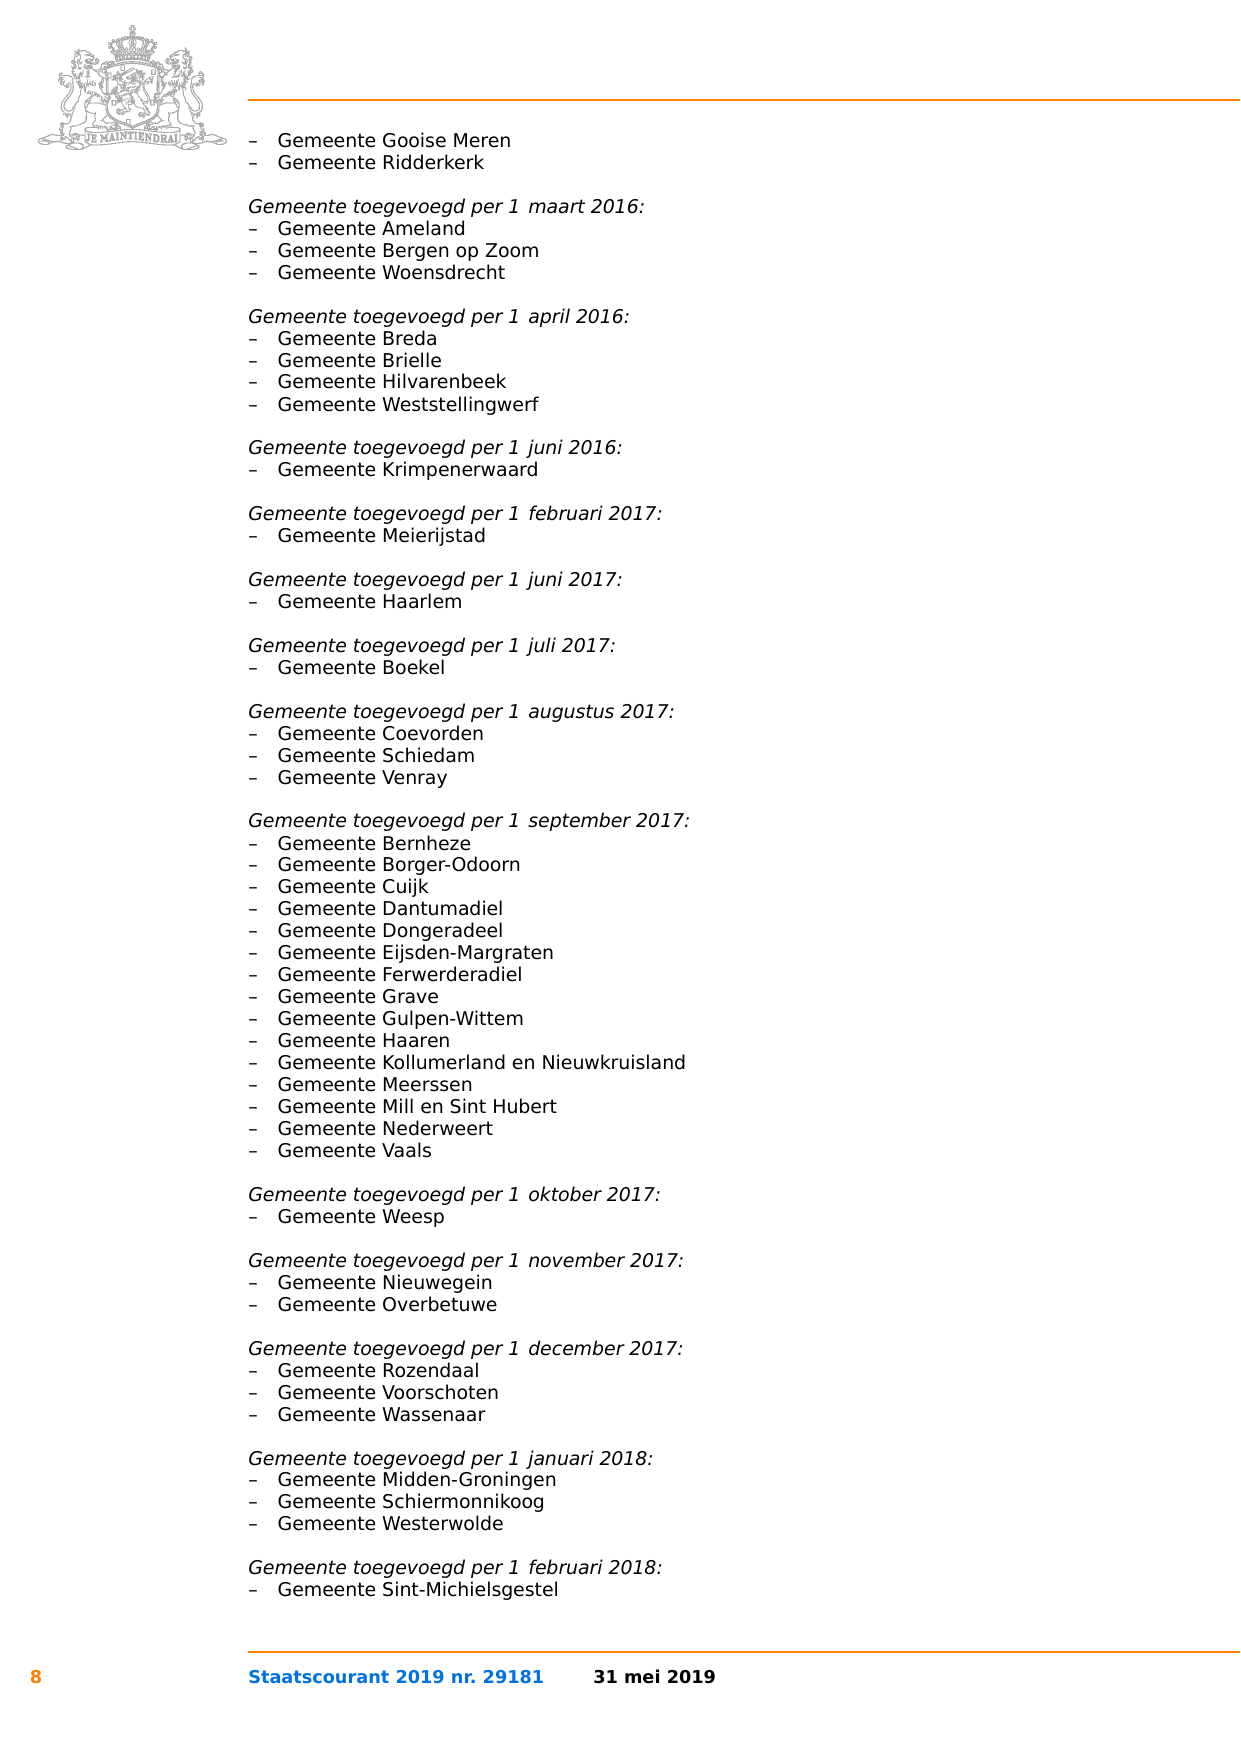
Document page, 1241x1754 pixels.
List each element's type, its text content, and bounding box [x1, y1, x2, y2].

text – Gemeente Gooise Meren [248, 130, 1163, 152]
text – Gemeente Wassenaar [248, 1403, 1163, 1426]
text – Gemeente Meerssen [248, 1074, 1163, 1096]
text – Gemeente Ameland [248, 218, 1163, 240]
text – Gemeente Voorschoten [248, 1382, 1163, 1403]
text Gemeente toegevoegd per 1 juni 2017: [248, 569, 1163, 591]
text – Gemeente Eijsden-Margraten [248, 942, 1163, 964]
text – Gemeente Hilvarenbeek [248, 371, 1163, 393]
text Gemeente toegevoegd per 1 februari 2018: [248, 1557, 1163, 1579]
text Gemeente toegevoegd per 1 juni 2016: [248, 437, 1163, 459]
text – Gemeente Breda [248, 327, 1163, 349]
text – Gemeente Ridderkerk [248, 152, 1163, 174]
text – Gemeente Gulpen-Wittem [248, 1008, 1163, 1030]
text – Gemeente Kollumerland en Nieuwkruisland [248, 1052, 1163, 1074]
text – Gemeente Mill en Sint Hubert [248, 1096, 1163, 1118]
text – Gemeente Sint-Michielsgestel [248, 1579, 1163, 1601]
text – Gemeente Borger-Odoorn [248, 854, 1163, 876]
text – Gemeente Grave [248, 986, 1163, 1008]
text – Gemeente Rozendaal [248, 1359, 1163, 1382]
text – Gemeente Nederweert [248, 1118, 1163, 1140]
text – Gemeente Dantumadiel [248, 898, 1163, 920]
text Gemeente toegevoegd per 1 april 2016: [248, 306, 1163, 327]
text – Gemeente Meierijstad [248, 525, 1163, 547]
text Gemeente toegevoegd per 1 november 2017: [248, 1250, 1163, 1272]
text Gemeente toegevoegd per 1 september 2017: [248, 810, 1163, 832]
text – Gemeente Bernheze [248, 832, 1163, 854]
text Gemeente toegevoegd per 1 augustus 2017: [248, 701, 1163, 723]
text – Gemeente Dongeradeel [248, 920, 1163, 942]
text – Gemeente Westerwolde [248, 1513, 1163, 1535]
text Gemeente toegevoegd per 1 maart 2016: [248, 196, 1163, 218]
text – Gemeente Schiedam [248, 744, 1163, 767]
text – Gemeente Midden-Groningen [248, 1469, 1163, 1491]
text – Gemeente Coevorden [248, 723, 1163, 744]
text – Gemeente Nieuwegein [248, 1272, 1163, 1294]
text – Gemeente Woensdrecht [248, 262, 1163, 284]
text – Gemeente Boekel [248, 657, 1163, 679]
text – Gemeente Weesp [248, 1206, 1163, 1228]
text – Gemeente Cuijk [248, 876, 1163, 898]
text Gemeente toegevoegd per 1 december 2017: [248, 1338, 1163, 1359]
text – Gemeente Haaren [248, 1030, 1163, 1052]
text – Gemeente Overbetuwe [248, 1294, 1163, 1316]
text – Gemeente Weststellingwerf [248, 393, 1163, 415]
text – Gemeente Bergen op Zoom [248, 240, 1163, 262]
text – Gemeente Ferwerderadiel [248, 964, 1163, 986]
text – Gemeente Vaals [248, 1140, 1163, 1162]
text Gemeente toegevoegd per 1 februari 2017: [248, 503, 1163, 525]
text – Gemeente Venray [248, 767, 1163, 788]
picture [38, 25, 227, 150]
text Gemeente toegevoegd per 1 oktober 2017: [248, 1184, 1163, 1206]
text Gemeente toegevoegd per 1 januari 2018: [248, 1447, 1163, 1469]
text Gemeente toegevoegd per 1 juli 2017: [248, 635, 1163, 657]
text – Gemeente Brielle [248, 349, 1163, 371]
text – Gemeente Krimpenerwaard [248, 459, 1163, 481]
text – Gemeente Haarlem [248, 591, 1163, 613]
text – Gemeente Schiermonnikoog [248, 1491, 1163, 1513]
